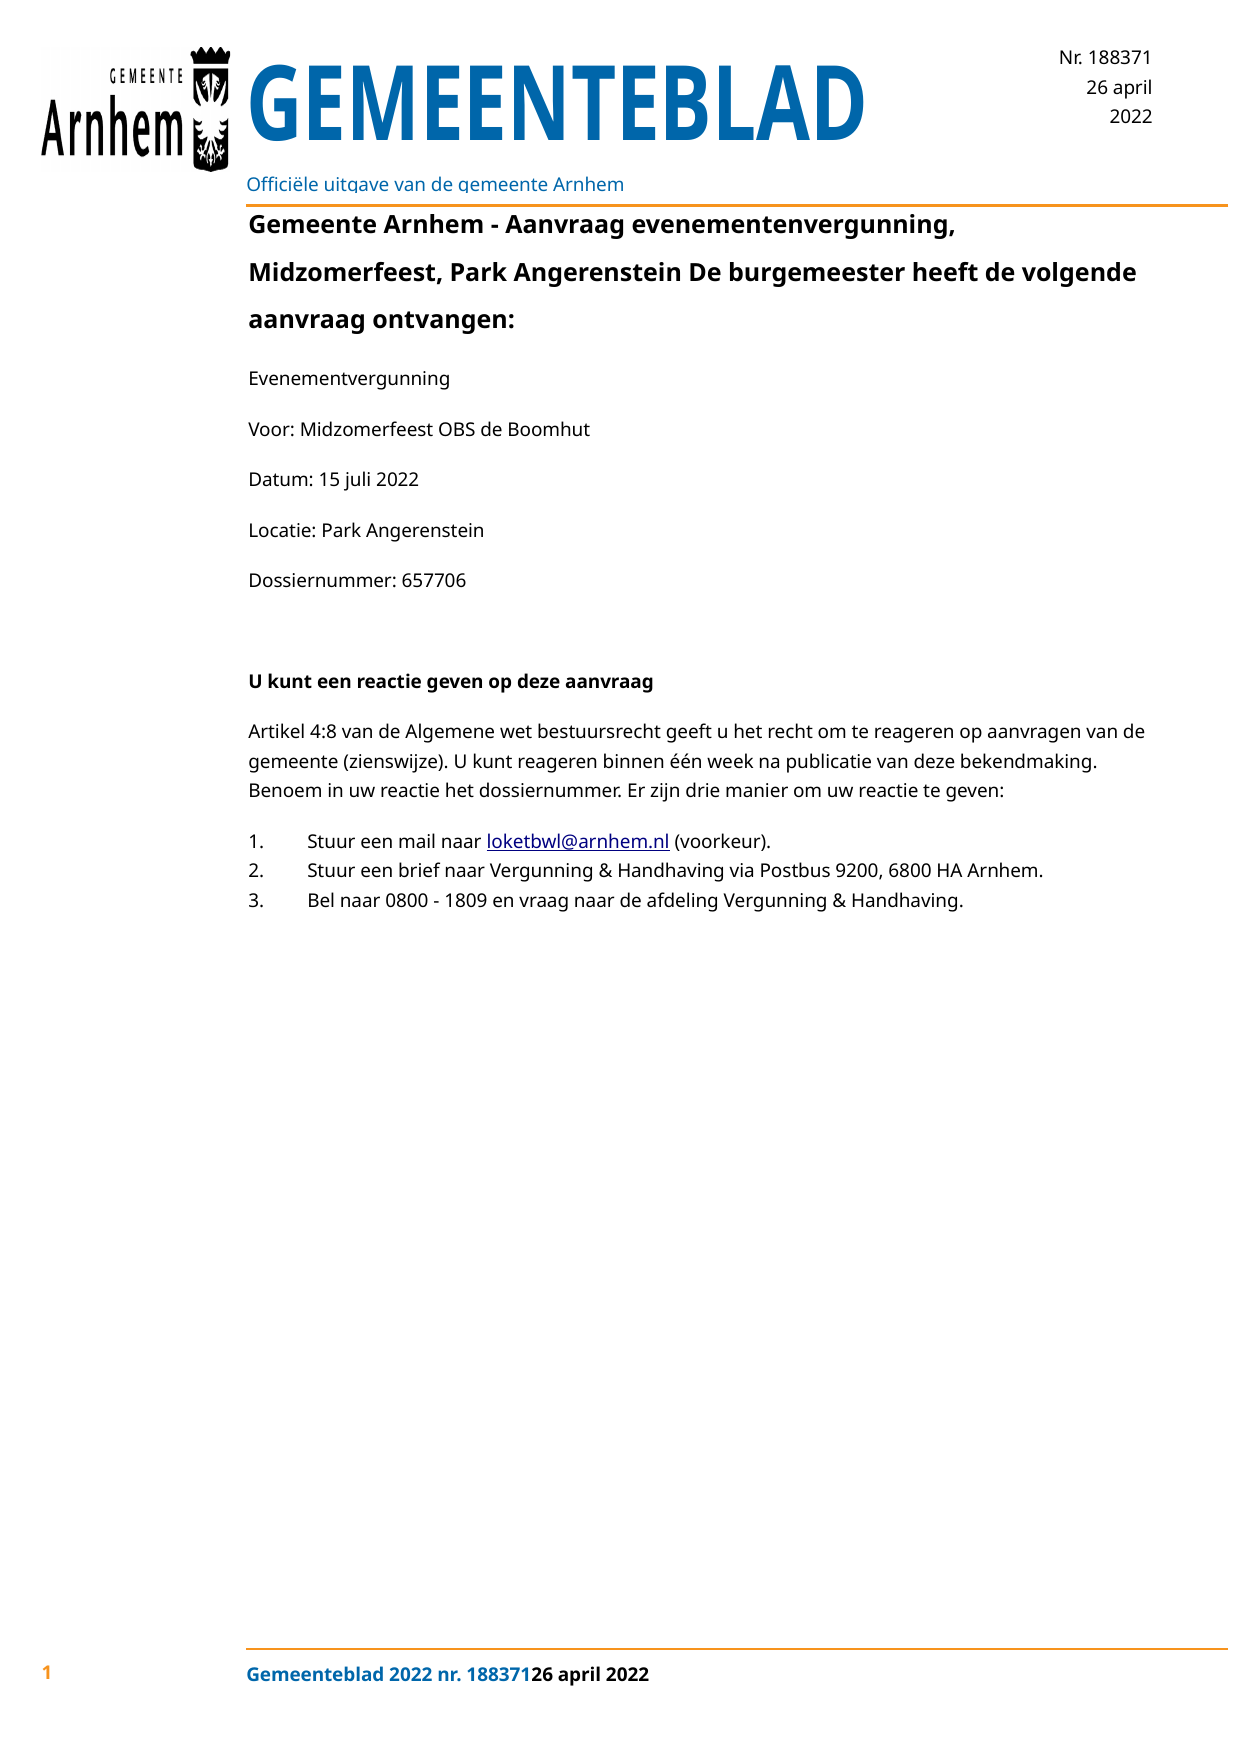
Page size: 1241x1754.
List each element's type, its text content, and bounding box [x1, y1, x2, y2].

list Bel naar 0800 - 1809 en vraag naar de afdeling Vergunning & Handhaving. [248, 887, 1152, 913]
text U kunt een reactie geven op deze aanvraag [248, 668, 1152, 694]
picture [41, 47, 231, 172]
list Stuur een mail naar loketbwl@arnhem.nl (voorkeur). [248, 828, 1152, 854]
text Artikel 4:8 van de Algemene wet bestuursrecht geeft u het recht om te reageren op aanvragen van de gemeente (zienswijze). U kunt reageren binnen één week na publicatie van deze bekendmaking. Benoem in uw reactie het dossiernummer. Er zijn drie manier om uw reactie te geven: [248, 718, 1152, 803]
text Voor: Midzomerfeest OBS de Boomhut [248, 416, 1152, 442]
text Gemeente Arnhem - Aanvraag evenementenvergunning, Midzomerfeest, Park Angerenstein De burgemeester heeft de volgende aanvraag ontvangen: [248, 207, 1152, 336]
list Stuur een brief naar Vergunning & Handhaving via Postbus 9200, 6800 HA Arnhem. [248, 858, 1152, 883]
text Locatie: Park Angerenstein [248, 517, 1152, 542]
text Datum: 15 juli 2022 [248, 466, 1152, 492]
text Evenementvergunning [248, 366, 1152, 391]
text Dossiernummer: 657706 [248, 567, 1152, 593]
